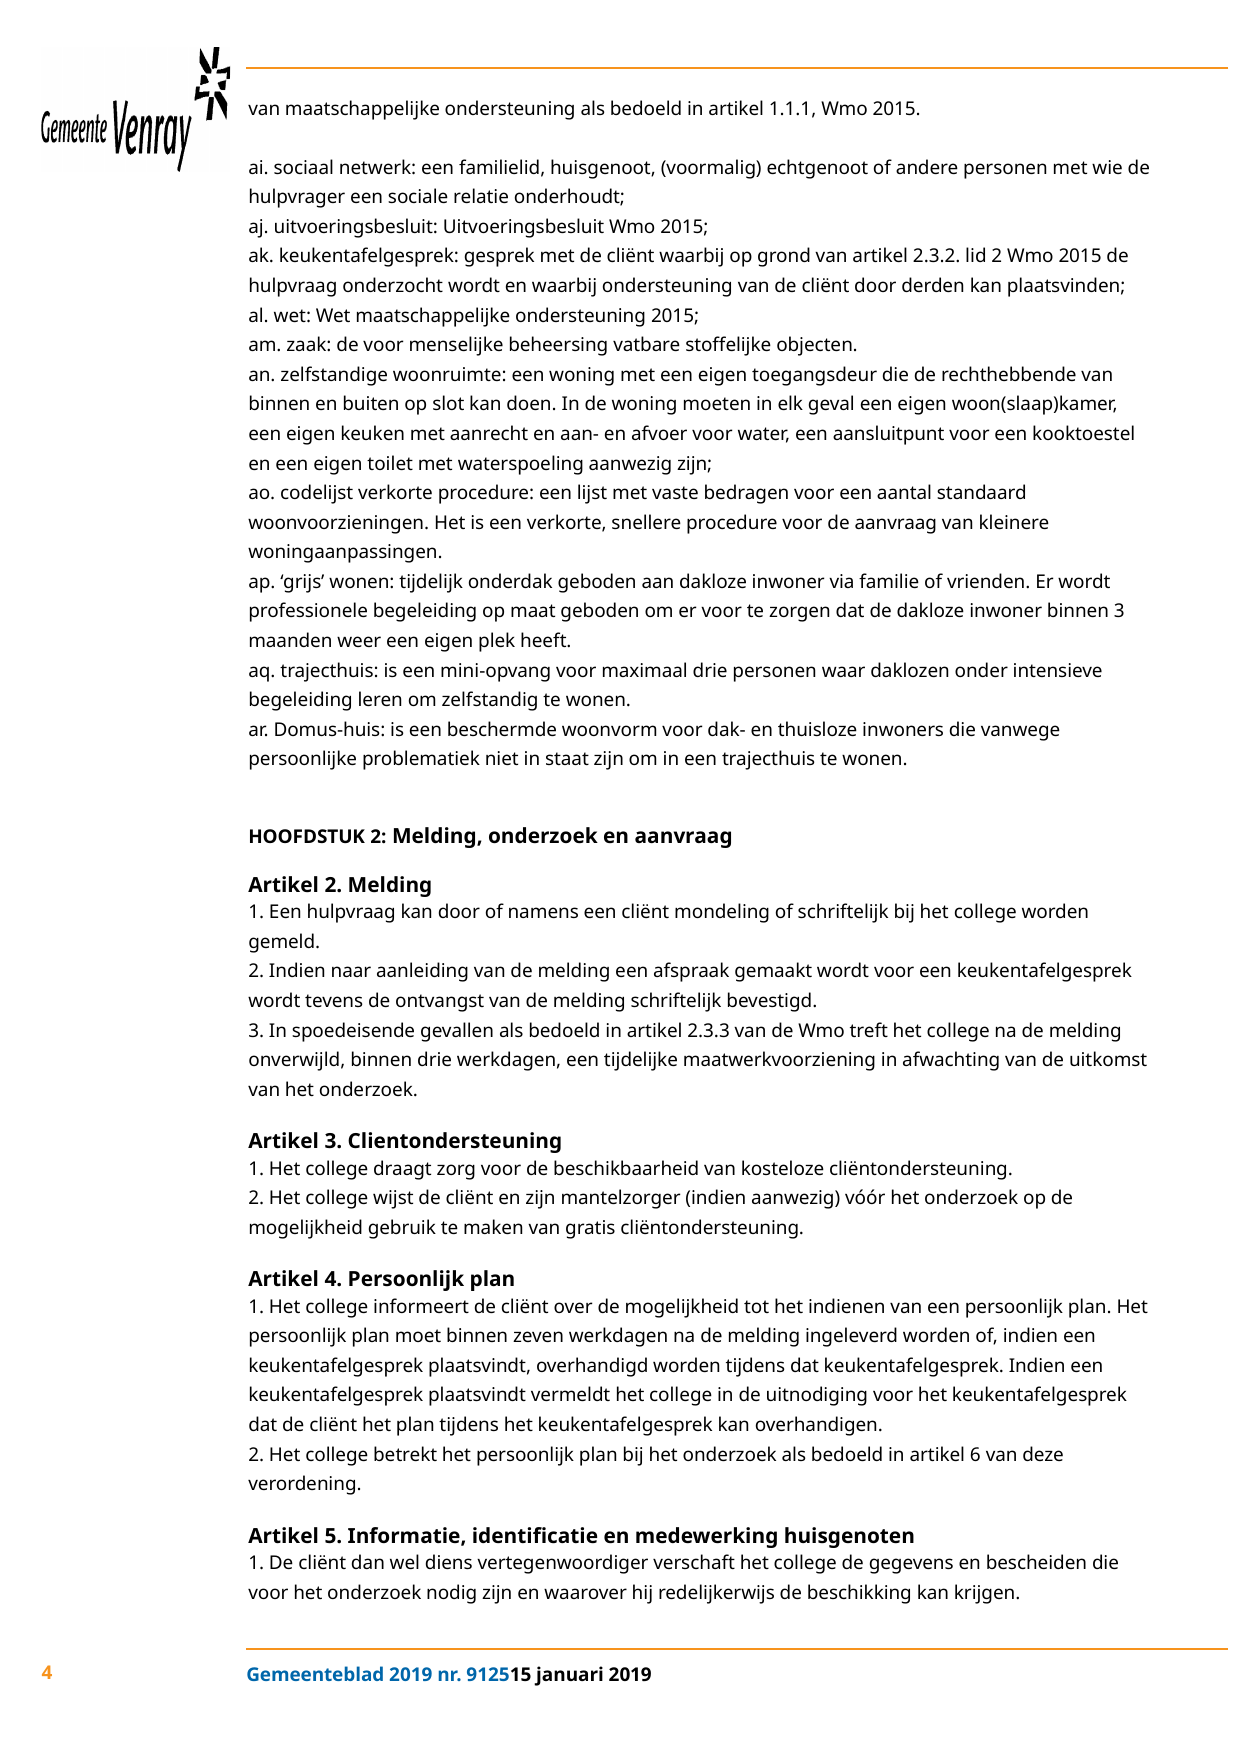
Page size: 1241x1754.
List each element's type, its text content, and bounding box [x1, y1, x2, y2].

text Artikel 2. Melding [248, 870, 1152, 898]
text al. wet: Wet maatschappelijke ondersteuning 2015; [248, 302, 1152, 328]
text Artikel 4. Persoonlijk plan [248, 1264, 1152, 1293]
text ap. ‘grijs’ wonen: tijdelijk onderdak geboden aan dakloze inwoner via familie of vrienden. Er wordt professionele begeleiding op maat geboden om er voor te zorgen dat de dakloze inwoner binnen 3 maanden weer een eigen plek heeft. [248, 568, 1152, 653]
text 1. De cliënt dan wel diens vertegenwoordiger verschaft het college de gegevens en bescheiden die voor het onderzoek nodig zijn en waarover hij redelijkerwijs de beschikking kan krijgen. [248, 1549, 1152, 1604]
text ak. keukentafelgesprek: gesprek met de cliënt waarbij op grond van artikel 2.3.2. lid 2 Wmo 2015 de hulpvraag onderzocht wordt en waarbij ondersteuning van de cliënt door derden kan plaatsvinden; [248, 243, 1152, 298]
text Artikel 5. Informatie, identificatie en medewerking huisgenoten [248, 1521, 1152, 1549]
text 2. Het college betrekt het persoonlijk plan bij het onderzoek als bedoeld in artikel 6 van deze verordening. [248, 1441, 1152, 1496]
text 2. Indien naar aanleiding van de melding een afspraak gemaakt wordt voor een keukentafelgesprek wordt tevens de ontvangst van de melding schriftelijk bevestigd. [248, 958, 1152, 1013]
text 3. In spoedeisende gevallen als bedoeld in artikel 2.3.3 van de Wmo treft het college na de melding onverwijld, binnen drie werkdagen, een tijdelijke maatwerkvoorziening in afwachting van de uitkomst van het onderzoek. [248, 1017, 1152, 1102]
text ai. sociaal netwerk: een familielid, huisgenoot, (voormalig) echtgenoot of andere personen met wie de hulpvrager een sociale relatie onderhoudt; [248, 154, 1152, 209]
text aj. uitvoeringsbesluit: Uitvoeringsbesluit Wmo 2015; [248, 213, 1152, 239]
text aq. trajecthuis: is een mini-opvang voor maximaal drie personen waar daklozen onder intensieve begeleiding leren om zelfstandig te wonen. [248, 657, 1152, 712]
text an. zelfstandige woonruimte: een woning met een eigen toegangsdeur die de rechthebbende van binnen en buiten op slot kan doen. In de woning moeten in elk geval een eigen woon(slaap)kamer, een eigen keuken met aanrecht en aan- en afvoer voor water, een aansluitpunt voor een kooktoestel en een eigen toilet met waterspoeling aanwezig zijn; [248, 361, 1152, 476]
picture [41, 47, 231, 172]
text 2. Het college wijst de cliënt en zijn mantelzorger (indien aanwezig) vóór het onderzoek op de mogelijkheid gebruik te maken van gratis cliëntondersteuning. [248, 1184, 1152, 1240]
text 1. Het college draagt zorg voor de beschikbaarheid van kosteloze cliëntondersteuning. [248, 1155, 1152, 1181]
text am. zaak: de voor menselijke beheersing vatbare stoffelijke objecten. [248, 331, 1152, 357]
text ao. codelijst verkorte procedure: een lijst met vaste bedragen voor een aantal standaard woonvoorzieningen. Het is een verkorte, snellere procedure voor de aanvraag van kleinere woningaanpassingen. [248, 479, 1152, 564]
text 1. Het college informeert de cliënt over de mogelijkheid tot het indienen van een persoonlijk plan. Het persoonlijk plan moet binnen zeven werkdagen na de melding ingeleverd worden of, indien een keukentafelgesprek plaatsvindt, overhandigd worden tijdens dat keukentafelgesprek. Indien een keukentafelgesprek plaatsvindt vermeldt het college in de uitnodiging voor het keukentafelgesprek dat de cliënt het plan tijdens het keukentafelgesprek kan overhandigen. [248, 1293, 1152, 1437]
text HOOFDSTUK 2: Melding, onderzoek en aanvraag [248, 821, 1152, 849]
text Artikel 3. Clientondersteuning [248, 1126, 1152, 1155]
text ar. Domus-huis: is een beschermde woonvorm voor dak- en thuisloze inwoners die vanwege persoonlijke problematiek niet in staat zijn om in een trajecthuis te wonen. [248, 716, 1152, 771]
text van maatschappelijke ondersteuning als bedoeld in artikel 1.1.1, Wmo 2015. [248, 95, 1152, 121]
text 1. Een hulpvraag kan door of namens een cliënt mondeling of schriftelijk bij het college worden gemeld. [248, 898, 1152, 954]
